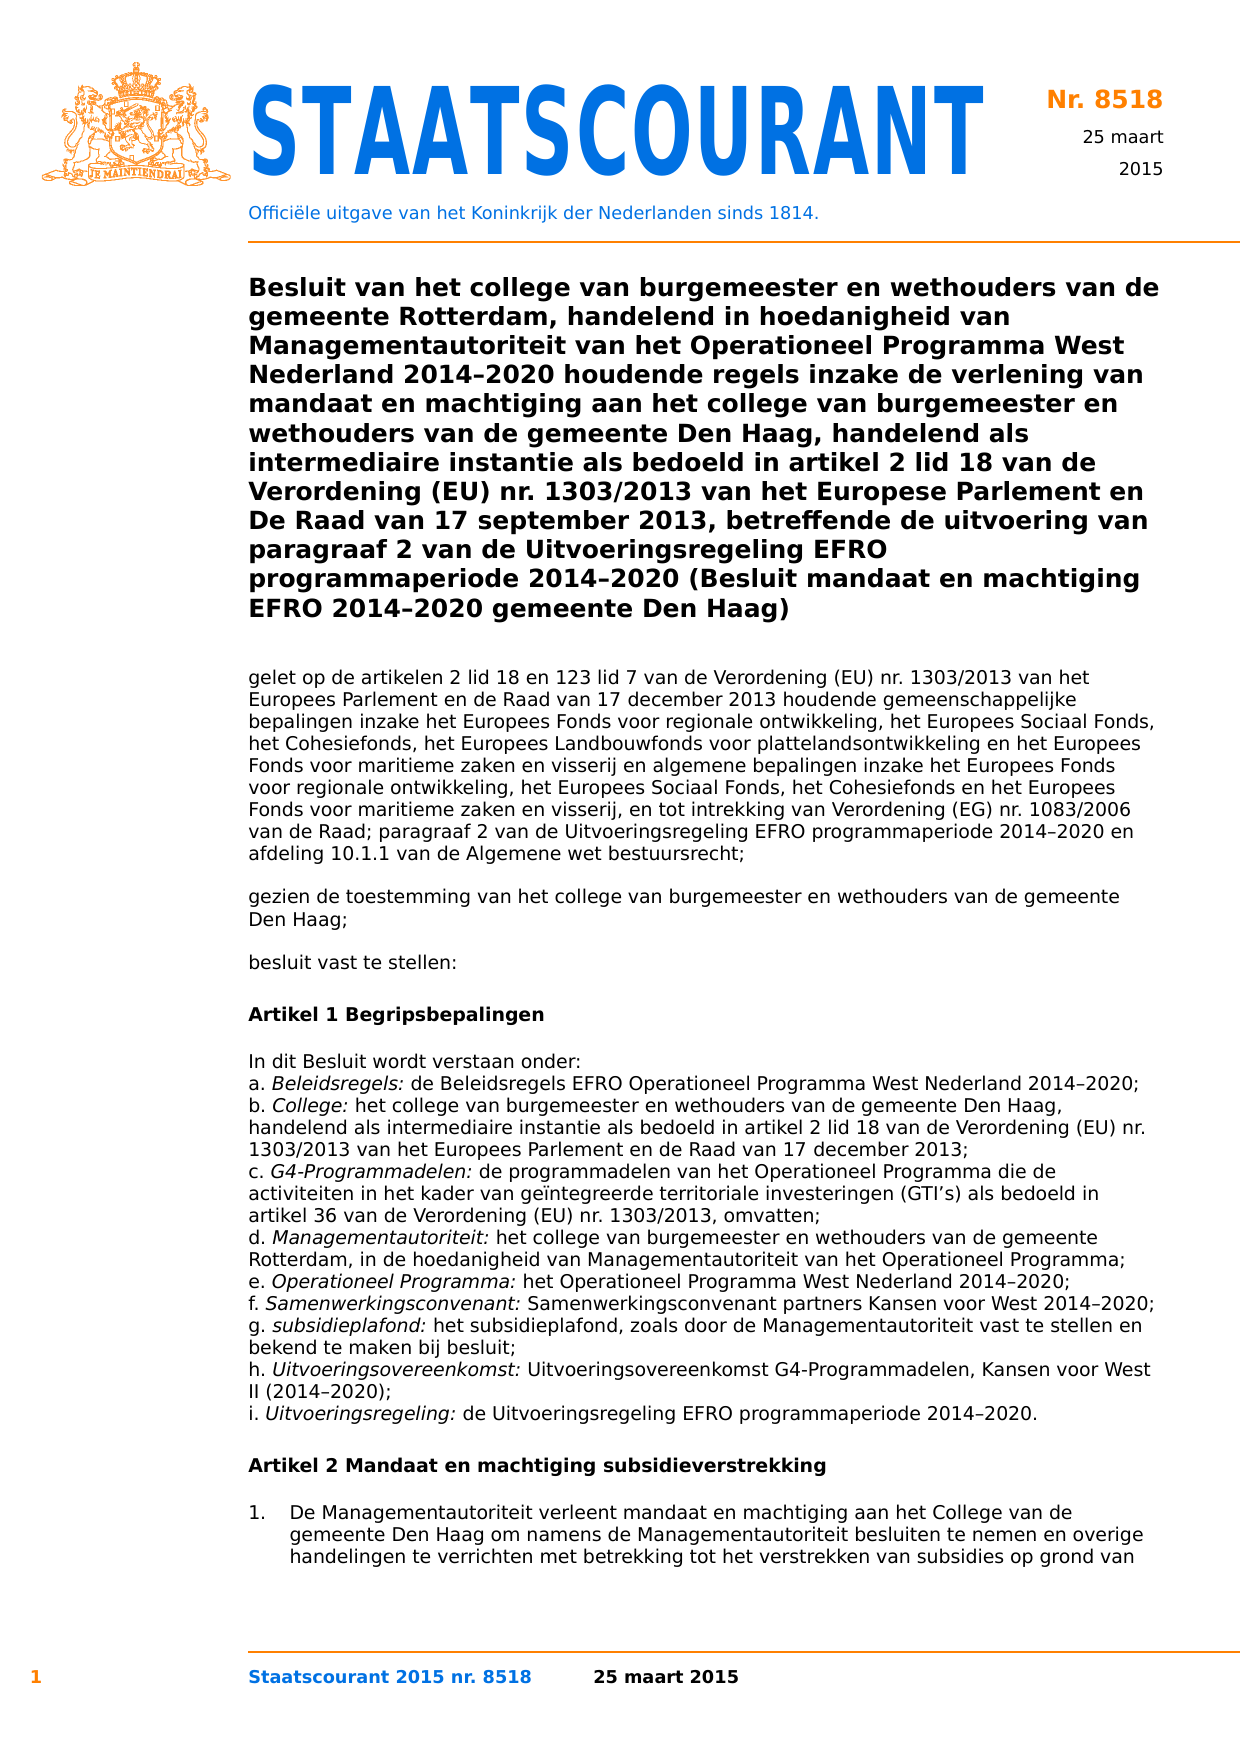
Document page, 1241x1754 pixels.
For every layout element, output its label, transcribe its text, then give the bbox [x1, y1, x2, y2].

table_header Nr. 8518 [998, 62, 1240, 121]
subtitle Artikel 1 Begripsbepalingen [248, 1004, 1163, 1026]
text b. College: het college van burgemeester en wethouders van de gemeente Den Haag, handelend als intermediaire instantie als bedoeld in artikel 2 lid 18 van de Verordening (EU) nr. 1303/2013 van het Europees Parlement en de Raad van 17 december 2013; [248, 1095, 1163, 1161]
text g. subsidieplafond: het subsidieplafond, zoals door de Managementautoriteit vast te stellen en bekend te maken bij besluit; [248, 1315, 1163, 1359]
text In dit Besluit wordt verstaan onder: [248, 1051, 1163, 1073]
table_cell 25 maart [998, 121, 1240, 153]
picture [41, 62, 231, 186]
table_cell 2015 [998, 153, 1240, 203]
text h. Uitvoeringsovereenkomst: Uitvoeringsovereenkomst G4-Programmadelen, Kansen voor West II (2014–2020); [248, 1359, 1163, 1403]
text f. Samenwerkingsconvenant: Samenwerkingsconvenant partners Kansen voor West 2014–2020; [248, 1293, 1163, 1315]
text d. Managementautoriteit: het college van burgemeester en wethouders van de gemeente Rotterdam, in de hoedanigheid van Managementautoriteit van het Operationeel Programma; [248, 1227, 1163, 1271]
table_cell Officiële uitgave van het Koninkrijk der Nederlanden sinds 1814. [248, 203, 1240, 241]
text c. G4-Programmadelen: de programmadelen van het Operationeel Programma die de activiteiten in het kader van geïntegreerde territoriale investeringen (GTI’s) als bedoeld in artikel 36 van de Verordening (EU) nr. 1303/2013, omvatten; [248, 1161, 1163, 1227]
text besluit vast te stellen: [248, 952, 1163, 974]
text gezien de toestemming van het college van burgemeester en wethouders van de gemeente Den Haag; [248, 886, 1163, 930]
table_header STAATSCOURANT [248, 62, 998, 203]
subtitle Besluit van het college van burgemeester en wethouders van de gemeente Rotterdam, handelend in hoedanigheid van Managementautoriteit van het Operationeel Programma West Nederland 2014–2020 houdende regels inzake de verlening van mandaat en machtiging aan het college van burgemeester en wethouders van de gemeente Den Haag, handelend als intermediaire instantie als bedoeld in artikel 2 lid 18 van de Verordening (EU) nr. 1303/2013 van het Europese Parlement en De Raad van 17 september 2013, betreffende de uitvoering van paragraaf 2 van de Uitvoeringsregeling EFRO programmaperiode 2014–2020 (Besluit mandaat en machtiging EFRO 2014–2020 gemeente Den Haag) [248, 273, 1163, 623]
text i. Uitvoeringsregeling: de Uitvoeringsregeling EFRO programmaperiode 2014–2020. [248, 1403, 1163, 1425]
text a. Beleidsregels: de Beleidsregels EFRO Operationeel Programma West Nederland 2014–2020; [248, 1073, 1163, 1095]
text 1. De Managementautoriteit verleent mandaat en machtiging aan het College van de gemeente Den Haag om namens de Managementautoriteit besluiten te nemen en overige handelingen te verrichten met betrekking tot het verstrekken van subsidies op grond van [248, 1502, 1163, 1568]
table_header [25, 62, 248, 241]
text e. Operationeel Programma: het Operationeel Programma West Nederland 2014–2020; [248, 1271, 1163, 1293]
subtitle Artikel 2 Mandaat en machtiging subsidieverstrekking [248, 1455, 1163, 1477]
text gelet op de artikelen 2 lid 18 en 123 lid 7 van de Verordening (EU) nr. 1303/2013 van het Europees Parlement en de Raad van 17 december 2013 houdende gemeenschappelijke bepalingen inzake het Europees Fonds voor regionale ontwikkeling, het Europees Sociaal Fonds, het Cohesiefonds, het Europees Landbouwfonds voor plattelandsontwikkeling en het Europees Fonds voor maritieme zaken en visserij en algemene bepalingen inzake het Europees Fonds voor regionale ontwikkeling, het Europees Sociaal Fonds, het Cohesiefonds en het Europees Fonds voor maritieme zaken en visserij, en tot intrekking van Verordening (EG) nr. 1083/2006 van de Raad; paragraaf 2 van de Uitvoeringsregeling EFRO programmaperiode 2014–2020 en afdeling 10.1.1 van de Algemene wet bestuursrecht; [248, 667, 1163, 864]
